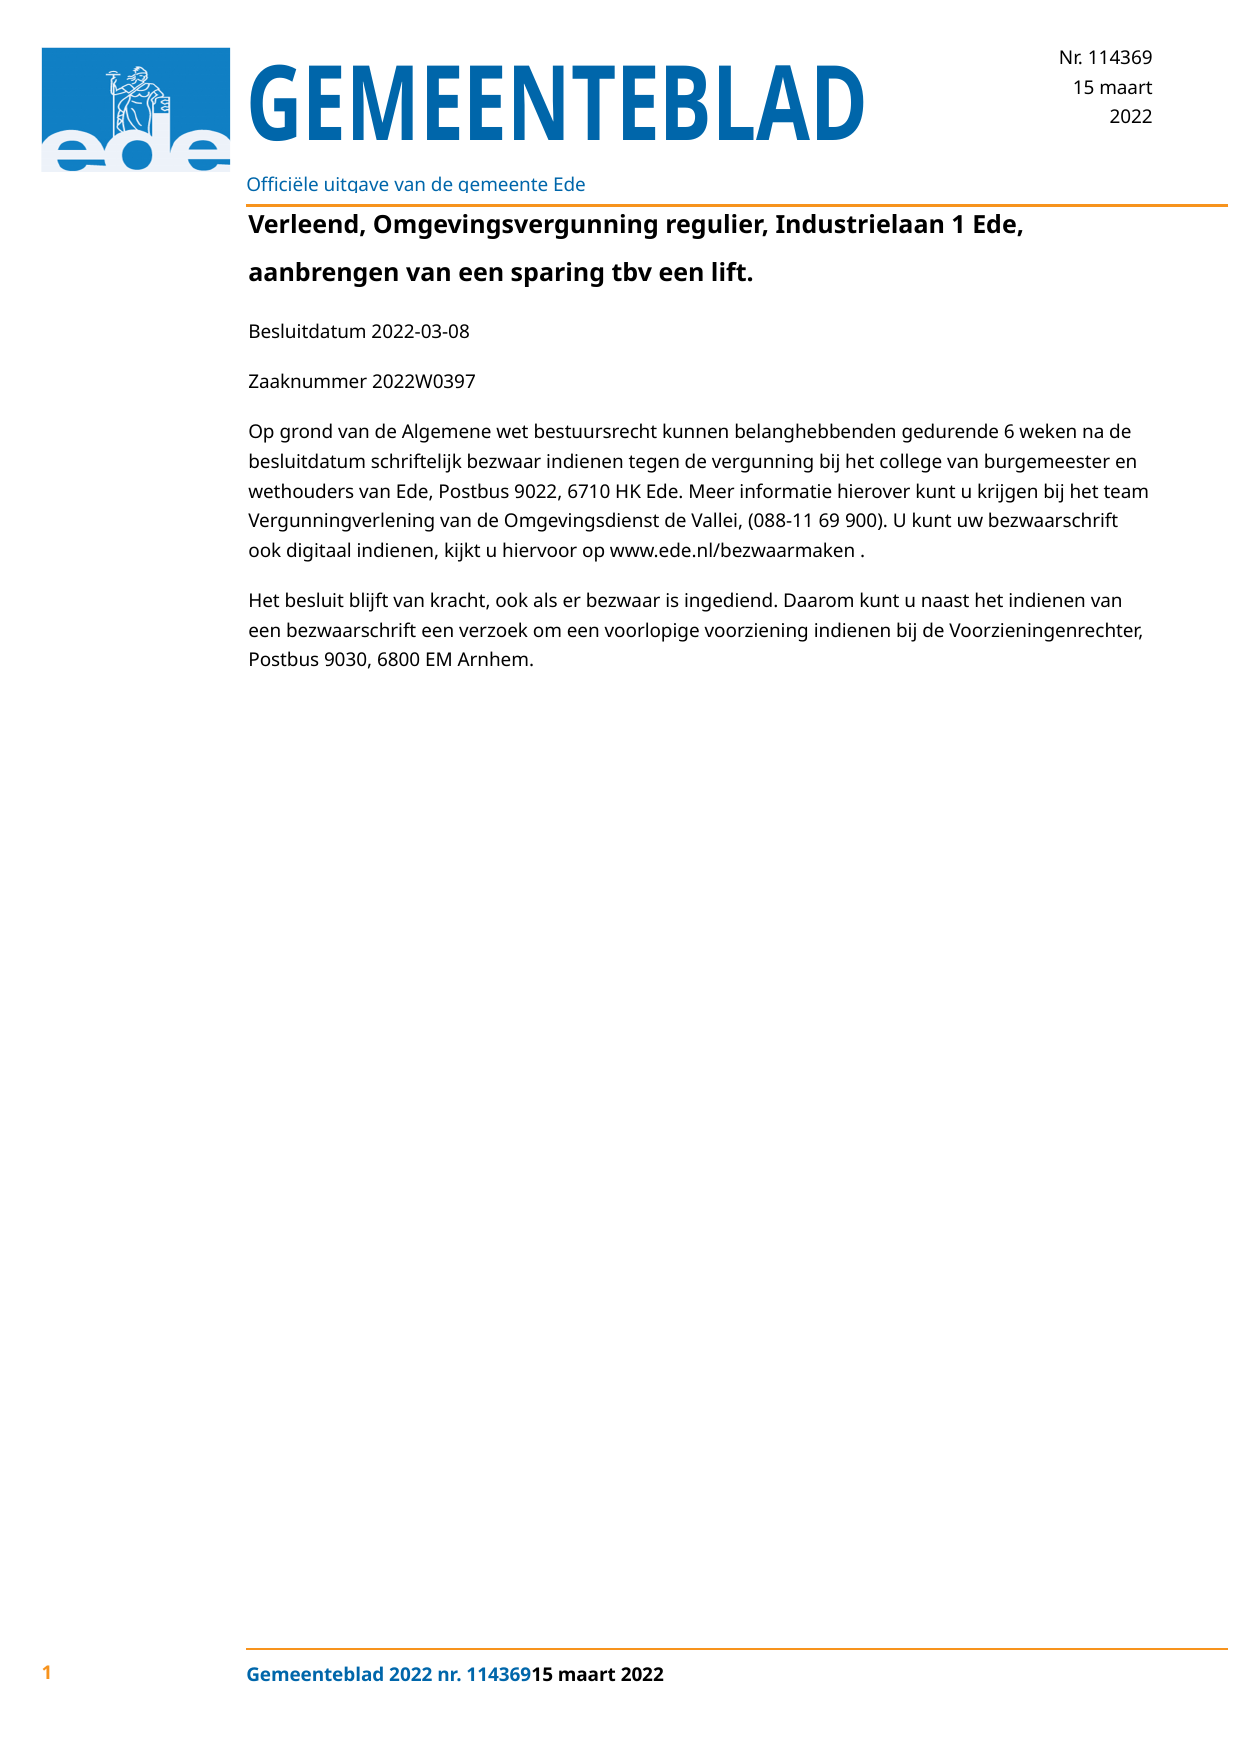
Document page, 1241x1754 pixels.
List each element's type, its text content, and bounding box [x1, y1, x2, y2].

text Verleend, Omgevingsvergunning regulier, Industrielaan 1 Ede, aanbrengen van een sparing tbv een lift. [248, 207, 1152, 288]
picture [41, 47, 231, 172]
text Zaaknummer 2022W0397 [248, 368, 1152, 394]
text Besluitdatum 2022-03-08 [248, 318, 1152, 344]
text Het besluit blijft van kracht, ook als er bezwaar is ingediend. Daarom kunt u naast het indienen van een bezwaarschrift een verzoek om een voorlopige voorziening indienen bij de Voorzieningenrechter, Postbus 9030, 6800 EM Arnhem. [248, 587, 1152, 672]
text Op grond van de Algemene wet bestuursrecht kunnen belanghebbenden gedurende 6 weken na de besluitdatum schriftelijk bezwaar indienen tegen de vergunning bij het college van burgemeester en wethouders van Ede, Postbus 9022, 6710 HK Ede. Meer informatie hierover kunt u krijgen bij het team Vergunningverlening van de Omgevingsdienst de Vallei, (088-11 69 900). U kunt uw bezwaarschrift ook digitaal indienen, kijkt u hiervoor op www.ede.nl/bezwaarmaken . [248, 419, 1152, 563]
